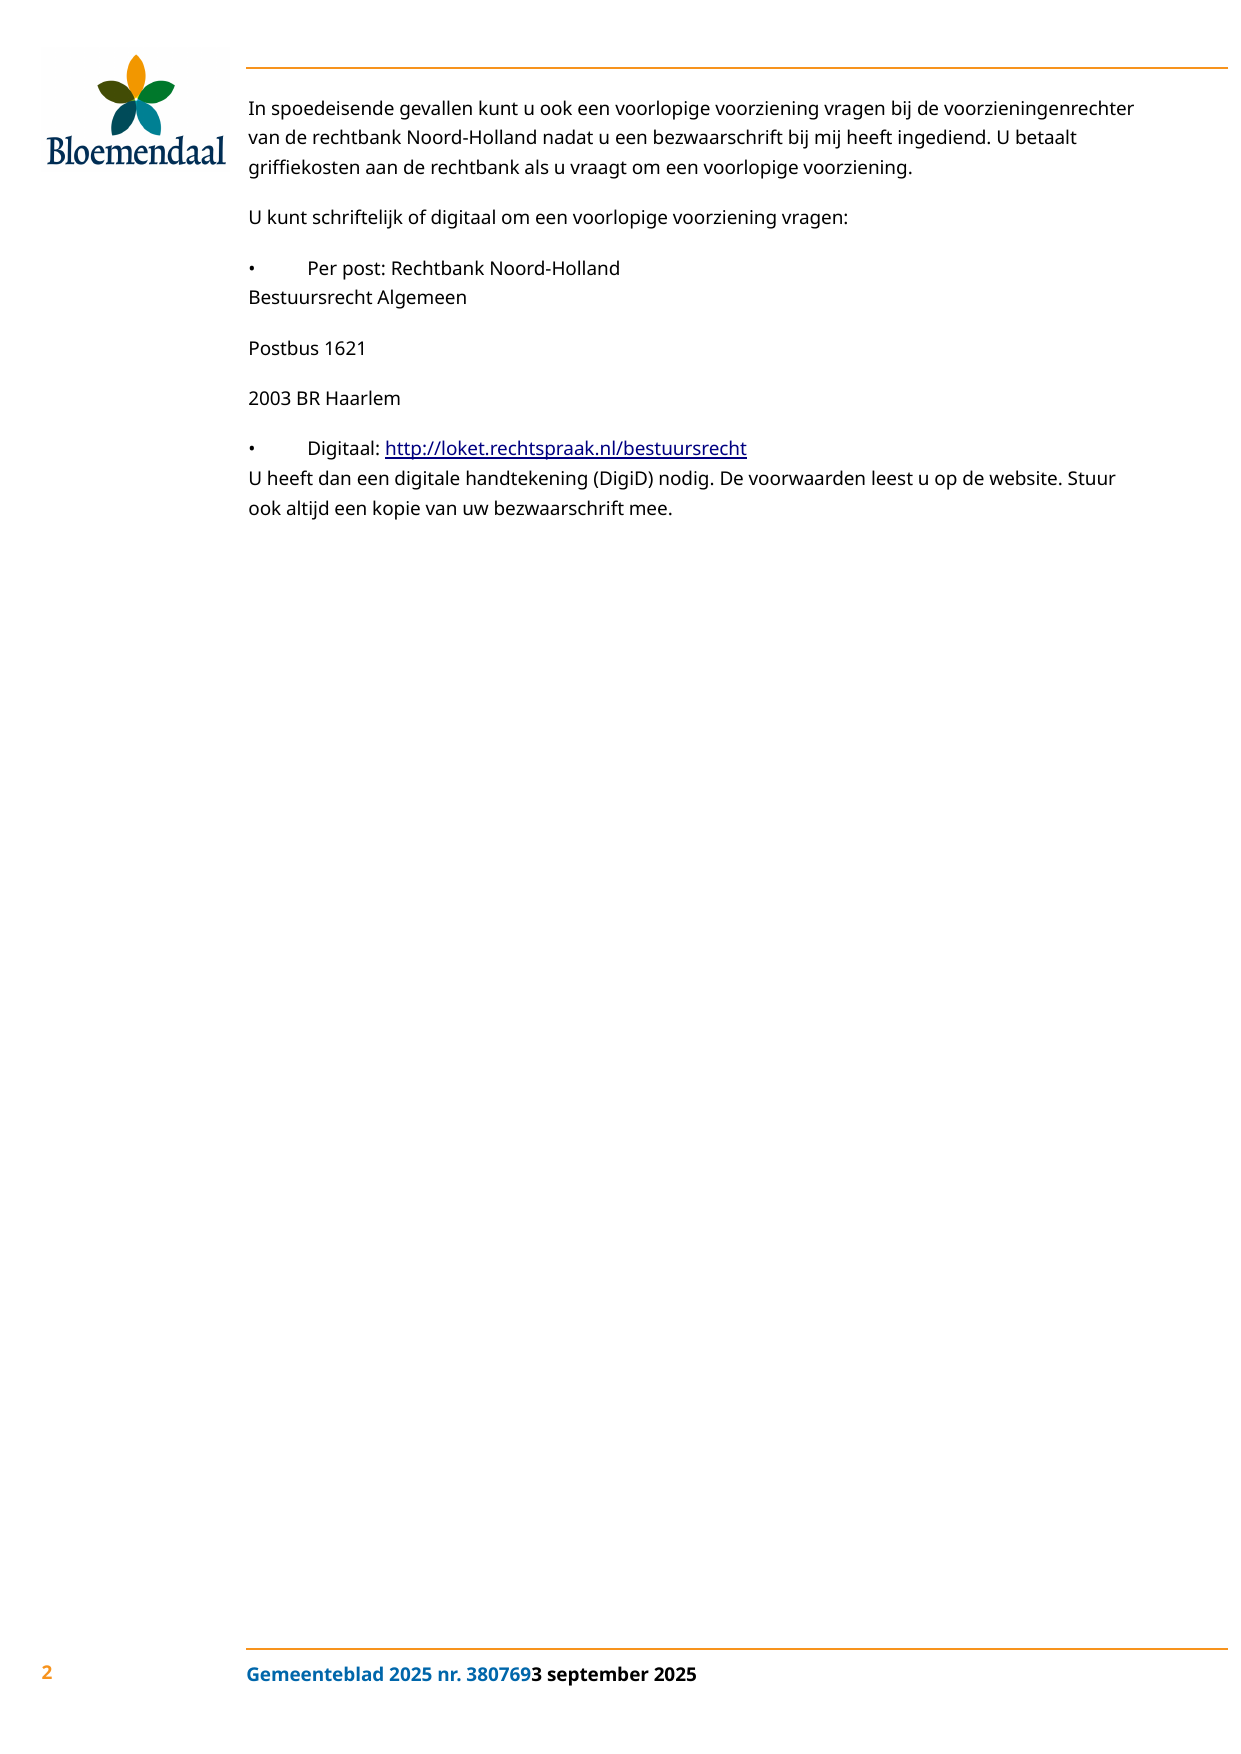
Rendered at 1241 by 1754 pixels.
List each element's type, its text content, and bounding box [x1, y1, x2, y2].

picture [41, 47, 231, 172]
list Per post: Rechtbank Noord-Holland [248, 255, 1152, 281]
text Bestuursrecht Algemeen [248, 284, 1152, 310]
list Digitaal: http://loket.rechtspraak.nl/bestuursrecht [248, 436, 1152, 461]
text 2003 BR Haarlem [248, 385, 1152, 411]
text U heeft dan een digitale handtekening (DigiD) nodig. De voorwaarden leest u op de website. Stuur ook altijd een kopie van uw bezwaarschrift mee. [248, 465, 1152, 521]
text In spoedeisende gevallen kunt u ook een voorlopige voorziening vragen bij de voorzieningenrechter van de rechtbank Noord-Holland nadat u een bezwaarschrift bij mij heeft ingediend. U betaalt griffiekosten aan de rechtbank als u vraagt om een voorlopige voorziening. [248, 95, 1152, 180]
text Postbus 1621 [248, 335, 1152, 361]
text U kunt schriftelijk of digitaal om een voorlopige voorziening vragen: [248, 204, 1152, 230]
